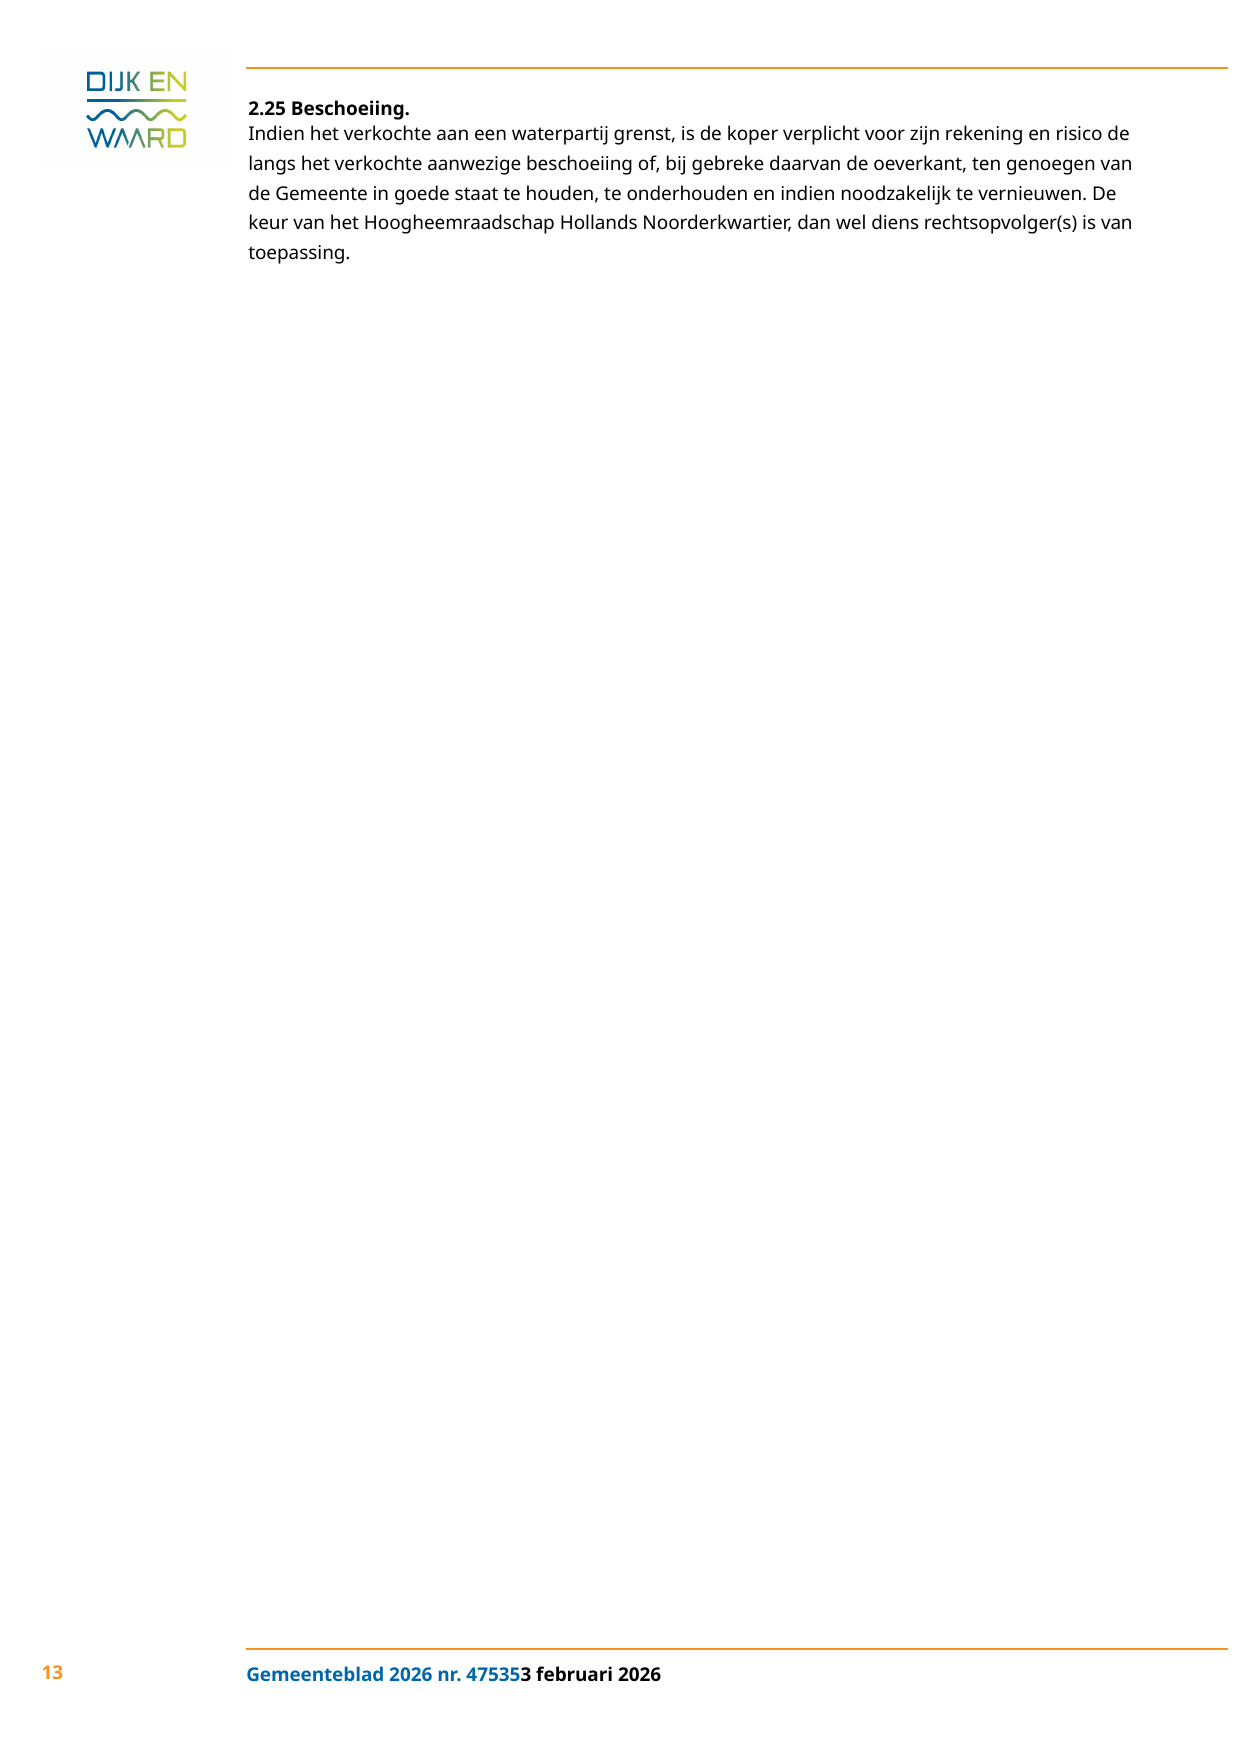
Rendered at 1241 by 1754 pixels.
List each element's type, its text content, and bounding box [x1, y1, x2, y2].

text Indien het verkochte aan een waterpartij grenst, is de koper verplicht voor zijn rekening en risico de langs het verkochte aanwezige beschoeiing of, bij gebreke daarvan de oeverkant, ten genoegen van de Gemeente in goede staat te houden, te onderhouden en indien noodzakelijk te vernieuwen. De keur van het Hoogheemraadschap Hollands Noorderkwartier, dan wel diens rechtsopvolger(s) is van toepassing. [248, 121, 1152, 264]
text 2.25 Beschoeiing. [248, 95, 1152, 121]
picture [41, 47, 231, 172]
